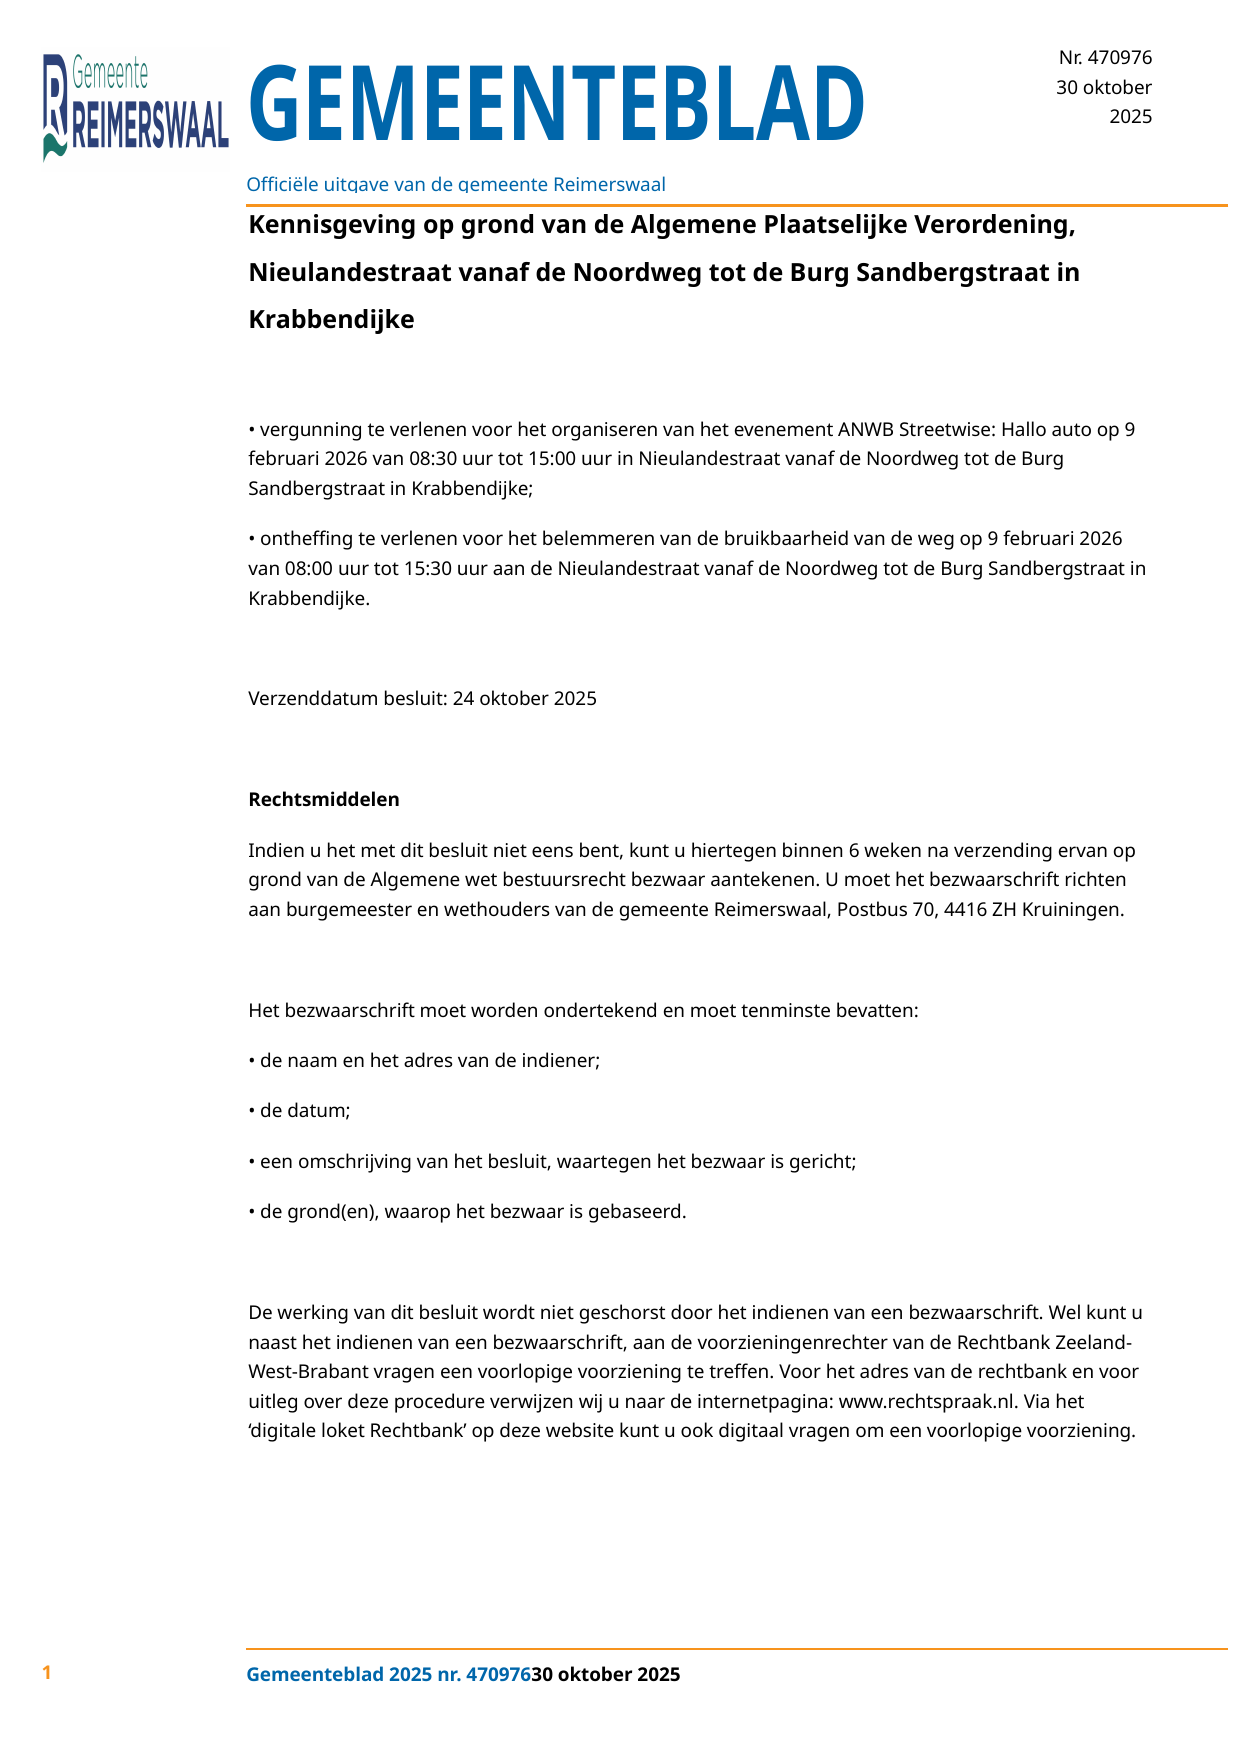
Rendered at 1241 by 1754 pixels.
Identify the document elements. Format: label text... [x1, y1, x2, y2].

text De werking van dit besluit wordt niet geschorst door het indienen van een bezwaarschrift. Wel kunt u naast het indienen van een bezwaarschrift, aan de voorzieningenrechter van de Rechtbank Zeeland-West-Brabant vragen een voorlopige voorziening te treffen. Voor het adres van de rechtbank en voor uitleg over deze procedure verwijzen wij u naar de internetpagina: www.rechtspraak.nl. Via het ‘digitale loket Rechtbank’ op deze website kunt u ook digitaal vragen om een voorlopige voorziening. [248, 1299, 1152, 1443]
text • vergunning te verlenen voor het organiseren van het evenement ANWB Streetwise: Hallo auto op 9 februari 2026 van 08:30 uur tot 15:00 uur in Nieulandestraat vanaf de Noordweg tot de Burg Sandbergstraat in Krabbendijke; [248, 416, 1152, 501]
text Kennisgeving op grond van de Algemene Plaatselijke Verordening, Nieulandestraat vanaf de Noordweg tot de Burg Sandbergstraat in Krabbendijke [248, 207, 1152, 336]
picture [41, 47, 231, 172]
text • een omschrijving van het besluit, waartegen het bezwaar is gericht; [248, 1148, 1152, 1174]
text • ontheffing te verlenen voor het belemmeren van de bruikbaarheid van de weg op 9 februari 2026 van 08:00 uur tot 15:30 uur aan de Nieulandestraat vanaf de Noordweg tot de Burg Sandbergstraat in Krabbendijke. [248, 526, 1152, 610]
text • de grond(en), waarop het bezwaar is gebaseerd. [248, 1198, 1152, 1224]
text Het bezwaarschrift moet worden ondertekend en moet tenminste bevatten: [248, 997, 1152, 1022]
text Indien u het met dit besluit niet eens bent, kunt u hiertegen binnen 6 weken na verzending ervan op grond van de Algemene wet bestuursrecht bezwaar aantekenen. U moet het bezwaarschrift richten aan burgemeester en wethouders van de gemeente Reimerswaal, Postbus 70, 4416 ZH Kruiningen. [248, 837, 1152, 922]
text • de datum; [248, 1098, 1152, 1123]
text Verzenddatum besluit: 24 oktober 2025 [248, 686, 1152, 711]
text Rechtsmiddelen [248, 786, 1152, 812]
text • de naam en het adres van de indiener; [248, 1047, 1152, 1073]
